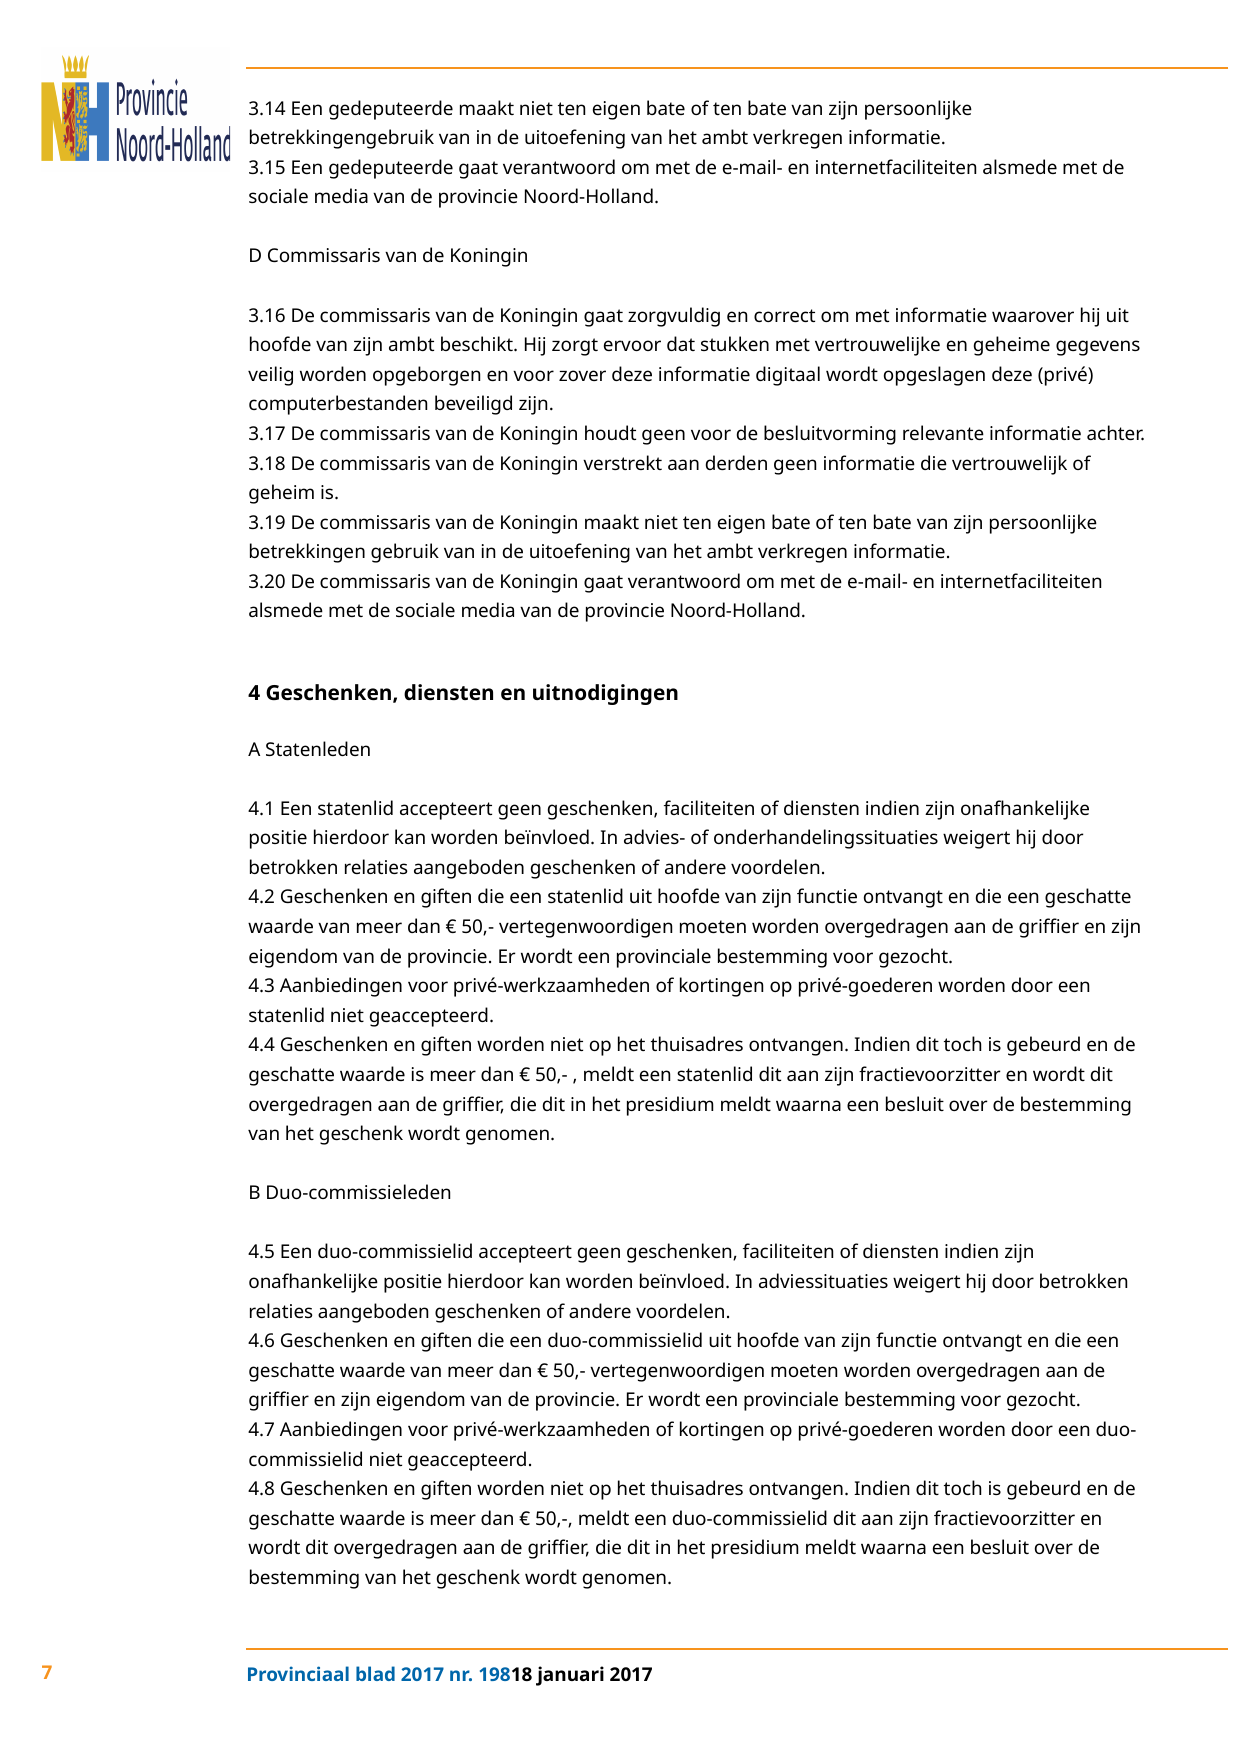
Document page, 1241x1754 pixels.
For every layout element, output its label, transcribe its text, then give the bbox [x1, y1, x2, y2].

text 4 Geschenken, diensten en uitnodigingen [248, 678, 1152, 706]
text 3.18 De commissaris van de Koningin verstrekt aan derden geen informatie die vertrouwelijk of geheim is. [248, 450, 1152, 505]
text 3.15 Een gedeputeerde gaat verantwoord om met de e-mail- en internetfaciliteiten alsmede met de sociale media van de provincie Noord-Holland. [248, 154, 1152, 209]
text 4.5 Een duo-commissielid accepteert geen geschenken, faciliteiten of diensten indien zijn onafhankelijke positie hierdoor kan worden beïnvloed. In adviessituaties weigert hij door betrokken relaties aangeboden geschenken of andere voordelen. [248, 1239, 1152, 1323]
text 4.2 Geschenken en giften die een statenlid uit hoofde van zijn functie ontvangt en die een geschatte waarde van meer dan € 50,- vertegenwoordigen moeten worden overgedragen aan de griffier en zijn eigendom van de provincie. Er wordt een provinciale bestemming voor gezocht. [248, 884, 1152, 968]
text 3.19 De commissaris van de Koningin maakt niet ten eigen bate of ten bate van zijn persoonlijke betrekkingen gebruik van in de uitoefening van het ambt verkregen informatie. [248, 509, 1152, 564]
text 4.4 Geschenken en giften worden niet op het thuisadres ontvangen. Indien dit toch is gebeurd en de geschatte waarde is meer dan € 50,- , meldt een statenlid dit aan zijn fractievoorzitter en wordt dit overgedragen aan de griffier, die dit in het presidium meldt waarna een besluit over de bestemming van het geschenk wordt genomen. [248, 1032, 1152, 1146]
text A Statenleden [248, 736, 1152, 761]
text 4.8 Geschenken en giften worden niet op het thuisadres ontvangen. Indien dit toch is gebeurd en de geschatte waarde is meer dan € 50,-, meldt een duo-commissielid dit aan zijn fractievoorzitter en wordt dit overgedragen aan de griffier, die dit in het presidium meldt waarna een besluit over de bestemming van het geschenk wordt genomen. [248, 1475, 1152, 1590]
text 4.3 Aanbiedingen voor privé-werkzaamheden of kortingen op privé-goederen worden door een statenlid niet geaccepteerd. [248, 972, 1152, 1028]
text 4.1 Een statenlid accepteert geen geschenken, faciliteiten of diensten indien zijn onafhankelijke positie hierdoor kan worden beïnvloed. In advies- of onderhandelingssituaties weigert hij door betrokken relaties aangeboden geschenken of andere voordelen. [248, 795, 1152, 880]
text 3.17 De commissaris van de Koningin houdt geen voor de besluitvorming relevante informatie achter. [248, 420, 1152, 446]
text 4.6 Geschenken en giften die een duo-commissielid uit hoofde van zijn functie ontvangt en die een geschatte waarde van meer dan € 50,- vertegenwoordigen moeten worden overgedragen aan de griffier en zijn eigendom van de provincie. Er wordt een provinciale bestemming voor gezocht. [248, 1327, 1152, 1412]
text 3.16 De commissaris van de Koningin gaat zorgvuldig en correct om met informatie waarover hij uit hoofde van zijn ambt beschikt. Hij zorgt ervoor dat stukken met vertrouwelijke en geheime gegevens veilig worden opgeborgen en voor zover deze informatie digitaal wordt opgeslagen deze (privé) computerbestanden beveiligd zijn. [248, 302, 1152, 416]
text B Duo-commissieleden [248, 1179, 1152, 1205]
text D Commissaris van de Koningin [248, 243, 1152, 268]
text 3.14 Een gedeputeerde maakt niet ten eigen bate of ten bate van zijn persoonlijke betrekkingengebruik van in de uitoefening van het ambt verkregen informatie. [248, 95, 1152, 150]
picture [41, 47, 231, 172]
text 3.20 De commissaris van de Koningin gaat verantwoord om met de e-mail- en internetfaciliteiten alsmede met de sociale media van de provincie Noord-Holland. [248, 568, 1152, 623]
text 4.7 Aanbiedingen voor privé-werkzaamheden of kortingen op privé-goederen worden door een duo-commissielid niet geaccepteerd. [248, 1416, 1152, 1471]
